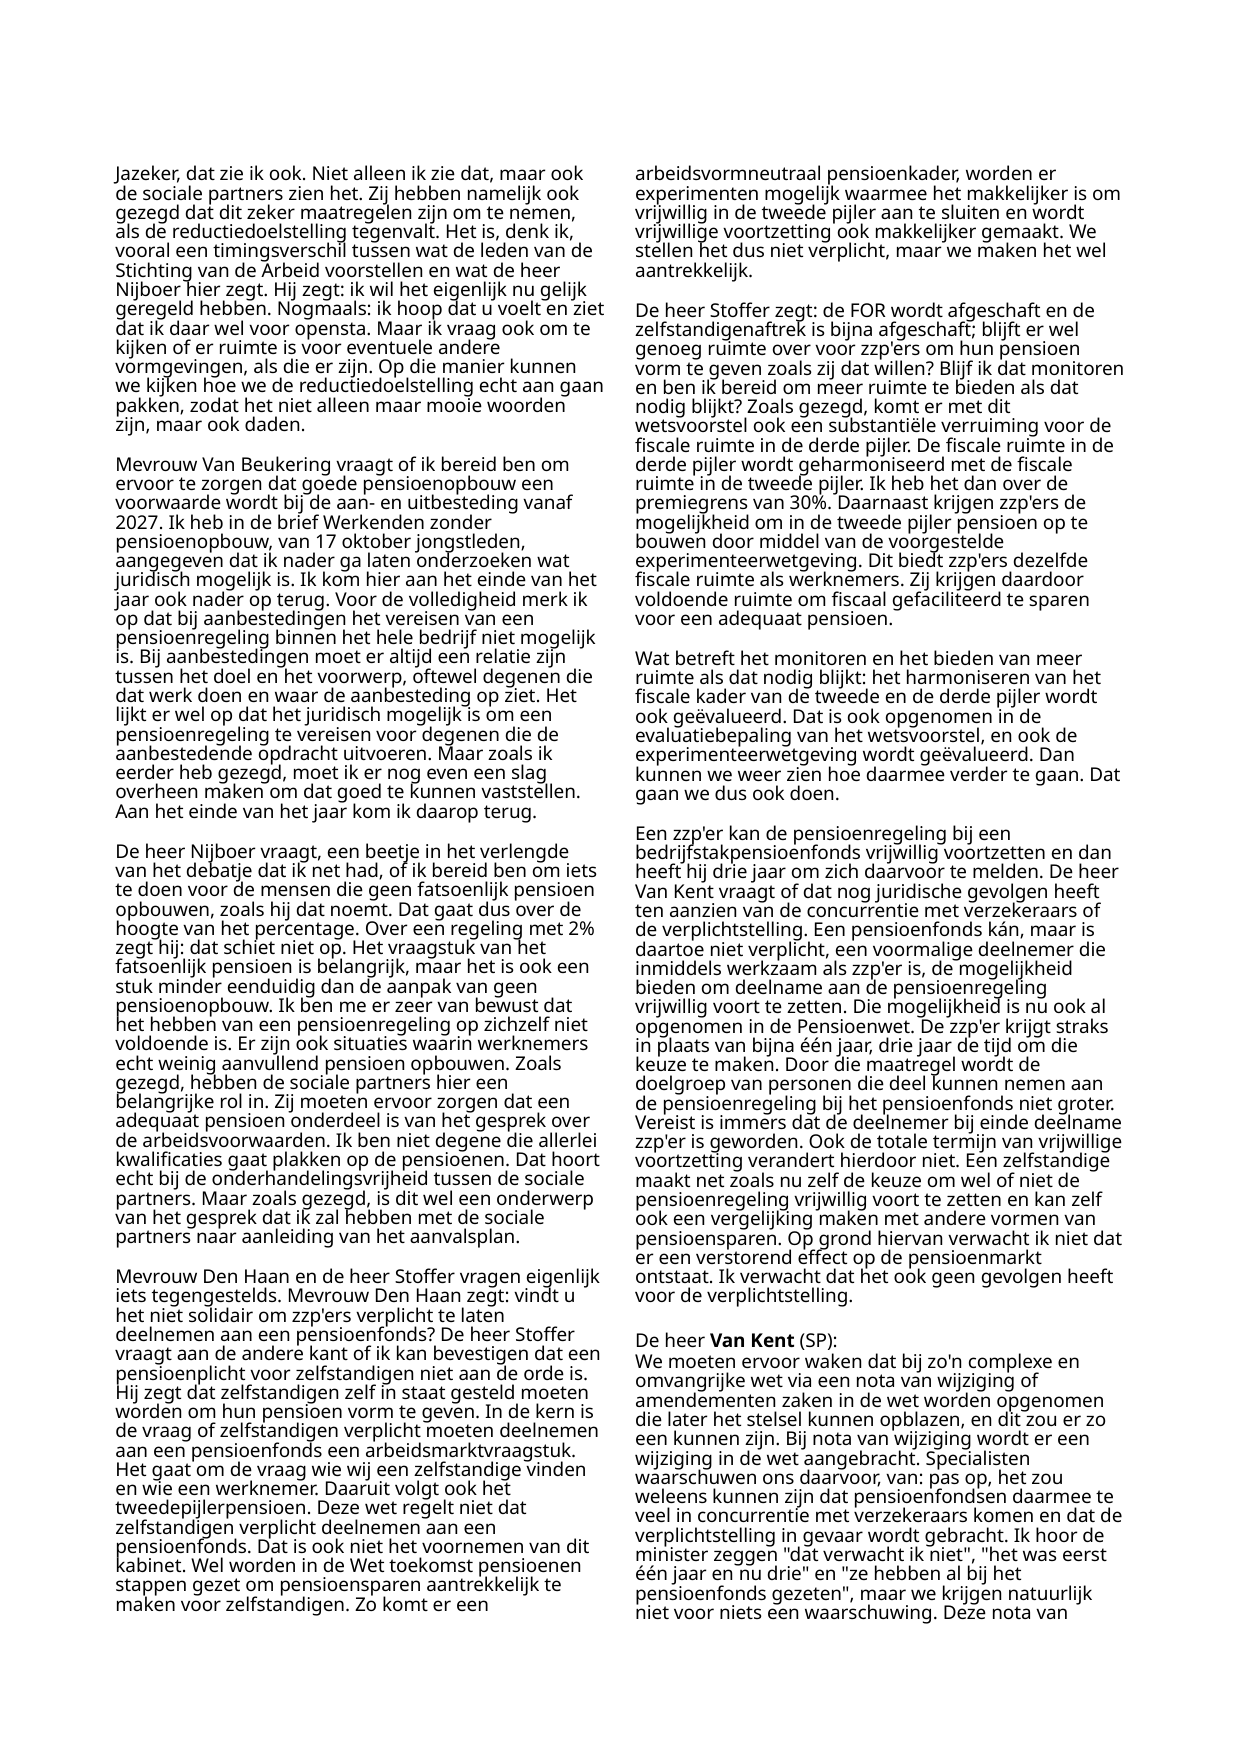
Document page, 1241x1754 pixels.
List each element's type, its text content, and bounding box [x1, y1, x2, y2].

text Mevrouw Den Haan en de heer Stoffer vragen eigenlijk iets tegengestelds. Mevrouw Den Haan zegt: vindt u het niet solidair om zzp'ers verplicht te laten deelnemen aan een pensioenfonds? De heer Stoffer vraagt aan de andere kant of ik kan bevestigen dat een pensioenplicht voor zelfstandigen niet aan de orde is. Hij zegt dat zelfstandigen zelf in staat gesteld moeten worden om hun pensioen vorm te geven. In de kern is de vraag of zelfstandigen verplicht moeten deelnemen aan een pensioenfonds een arbeidsmarktvraagstuk. Het gaat om de vraag wie wij een zelfstandige vinden en wie een werknemer. Daaruit volgt ook het tweedepijlerpensioen. Deze wet regelt niet dat zelfstandigen verplicht deelnemen aan een pensioenfonds. Dat is ook niet het voornemen van dit kabinet. Wel worden in de Wet toekomst pensioenen stappen gezet om pensioensparen aantrekkelijk te maken voor zelfstandigen. Zo komt er een [115, 1268, 605, 1615]
text We moeten ervoor waken dat bij zo'n complexe en omvangrijke wet via een nota van wijziging of amendementen zaken in de wet worden opgenomen die later het stelsel kunnen opblazen, en dit zou er zo een kunnen zijn. Bij nota van wijziging wordt er een wijziging in de wet aangebracht. Specialisten waarschuwen ons daarvoor, van: pas op, het zou weleens kunnen zijn dat pensioenfondsen daarmee te veel in concurrentie met verzekeraars komen en dat de verplichtstelling in gevaar wordt gebracht. Ik hoor de minister zeggen "dat verwacht ik niet", "het was eerst één jaar en nu drie" en "ze hebben al bij het pensioenfonds gezeten", maar we krijgen natuurlijk niet voor niets een waarschuwing. Deze nota van [635, 1353, 1125, 1623]
text Mevrouw Van Beukering vraagt of ik bereid ben om ervoor te zorgen dat goede pensioenopbouw een voorwaarde wordt bij de aan- en uitbesteding vanaf 2027. Ik heb in de brief Werkenden zonder pensioenopbouw, van 17 oktober jongstleden, aangegeven dat ik nader ga laten onderzoeken wat juridisch mogelijk is. Ik kom hier aan het einde van het jaar ook nader op terug. Voor de volledigheid merk ik op dat bij aanbestedingen het vereisen van een pensioenregeling binnen het hele bedrijf niet mogelijk is. Bij aanbestedingen moet er altijd een relatie zijn tussen het doel en het voorwerp, oftewel degenen die dat werk doen en waar de aanbesteding op ziet. Het lijkt er wel op dat het juridisch mogelijk is om een pensioenregeling te vereisen voor degenen die de aanbestedende opdracht uitvoeren. Maar zoals ik eerder heb gezegd, moet ik er nog even een slag overheen maken om dat goed te kunnen vaststellen. Aan het einde van het jaar kom ik daarop terug. [115, 456, 605, 822]
text Een zzp'er kan de pensioenregeling bij een bedrijfstakpensioenfonds vrijwillig voortzetten en dan heeft hij drie jaar om zich daarvoor te melden. De heer Van Kent vraagt of dat nog juridische gevolgen heeft ten aanzien van de concurrentie met verzekeraars of de verplichtstelling. Een pensioenfonds kán, maar is daartoe niet verplicht, een voormalige deelnemer die inmiddels werkzaam als zzp'er is, de mogelijkheid bieden om deelname aan de pensioenregeling vrijwillig voort te zetten. Die mogelijkheid is nu ook al opgenomen in de Pensioenwet. De zzp'er krijgt straks in plaats van bijna één jaar, drie jaar de tijd om die keuze te maken. Door die maatregel wordt de doelgroep van personen die deel kunnen nemen aan de pensioenregeling bij het pensioenfonds niet groter. Vereist is immers dat de deelnemer bij einde deelname zzp'er is geworden. Ook de totale termijn van vrijwillige voortzetting verandert hierdoor niet. Een zelfstandige maakt net zoals nu zelf de keuze om wel of niet de pensioenregeling vrijwillig voort te zetten en kan zelf ook een vergelijking maken met andere vormen van pensioensparen. Op grond hiervan verwacht ik niet dat er een verstorend effect op de pensioenmarkt ontstaat. Ik verwacht dat het ook geen gevolgen heeft voor de verplichtstelling. [635, 825, 1125, 1307]
text De heer Nijboer vraagt, een beetje in het verlengde van het debatje dat ik net had, of ik bereid ben om iets te doen voor de mensen die geen fatsoenlijk pensioen opbouwen, zoals hij dat noemt. Dat gaat dus over de hoogte van het percentage. Over een regeling met 2% zegt hij: dat schiet niet op. Het vraagstuk van het fatsoenlijk pensioen is belangrijk, maar het is ook een stuk minder eenduidig dan de aanpak van geen pensioenopbouw. Ik ben me er zeer van bewust dat het hebben van een pensioenregeling op zichzelf niet voldoende is. Er zijn ook situaties waarin werknemers echt weinig aanvullend pensioen opbouwen. Zoals gezegd, hebben de sociale partners hier een belangrijke rol in. Zij moeten ervoor zorgen dat een adequaat pensioen onderdeel is van het gesprek over de arbeidsvoorwaarden. Ik ben niet degene die allerlei kwalificaties gaat plakken op de pensioenen. Dat hoort echt bij de onderhandelingsvrijheid tussen de sociale partners. Maar zoals gezegd, is dit wel een onderwerp van het gesprek dat ik zal hebben met de sociale partners naar aanleiding van het aanvalsplan. [115, 843, 605, 1247]
text De heer Van Kent (SP): [635, 1327, 1125, 1353]
text arbeidsvormneutraal pensioenkader, worden er experimenten mogelijk waarmee het makkelijker is om vrijwillig in de tweede pijler aan te sluiten en wordt vrijwillige voortzetting ook makkelijker gemaakt. We stellen het dus niet verplicht, maar we maken het wel aantrekkelijk. [635, 165, 1125, 281]
text Jazeker, dat zie ik ook. Niet alleen ik zie dat, maar ook de sociale partners zien het. Zij hebben namelijk ook gezegd dat dit zeker maatregelen zijn om te nemen, als de reductiedoelstelling tegenvalt. Het is, denk ik, vooral een timingsverschil tussen wat de leden van de Stichting van de Arbeid voorstellen en wat de heer Nijboer hier zegt. Hij zegt: ik wil het eigenlijk nu gelijk geregeld hebben. Nogmaals: ik hoop dat u voelt en ziet dat ik daar wel voor opensta. Maar ik vraag ook om te kijken of er ruimte is voor eventuele andere vormgevingen, als die er zijn. Op die manier kunnen we kijken hoe we de reductiedoelstelling echt aan gaan pakken, zodat het niet alleen maar mooie woorden zijn, maar ook daden. [115, 165, 605, 435]
text Wat betreft het monitoren en het bieden van meer ruimte als dat nodig blijkt: het harmoniseren van het fiscale kader van de tweede en de derde pijler wordt ook geëvalueerd. Dat is ook opgenomen in de evaluatiebepaling van het wetsvoorstel, en ook de experimenteerwetgeving wordt geëvalueerd. Dan kunnen we weer zien hoe daarmee verder te gaan. Dat gaan we dus ook doen. [635, 650, 1125, 804]
text De heer Stoffer zegt: de FOR wordt afgeschaft en de zelfstandigenaftrek is bijna afgeschaft; blijft er wel genoeg ruimte over voor zzp'ers om hun pensioen vorm te geven zoals zij dat willen? Blijf ik dat monitoren en ben ik bereid om meer ruimte te bieden als dat nodig blijkt? Zoals gezegd, komt er met dit wetsvoorstel ook een substantiële verruiming voor de fiscale ruimte in de derde pijler. De fiscale ruimte in de derde pijler wordt geharmoniseerd met de fiscale ruimte in de tweede pijler. Ik heb het dan over de premiegrens van 30%. Daarnaast krijgen zzp'ers de mogelijkheid om in de tweede pijler pensioen op te bouwen door middel van de voorgestelde experimenteerwetgeving. Dit biedt zzp'ers dezelfde fiscale ruimte als werknemers. Zij krijgen daardoor voldoende ruimte om fiscaal gefaciliteerd te sparen voor een adequaat pensioen. [635, 302, 1125, 629]
